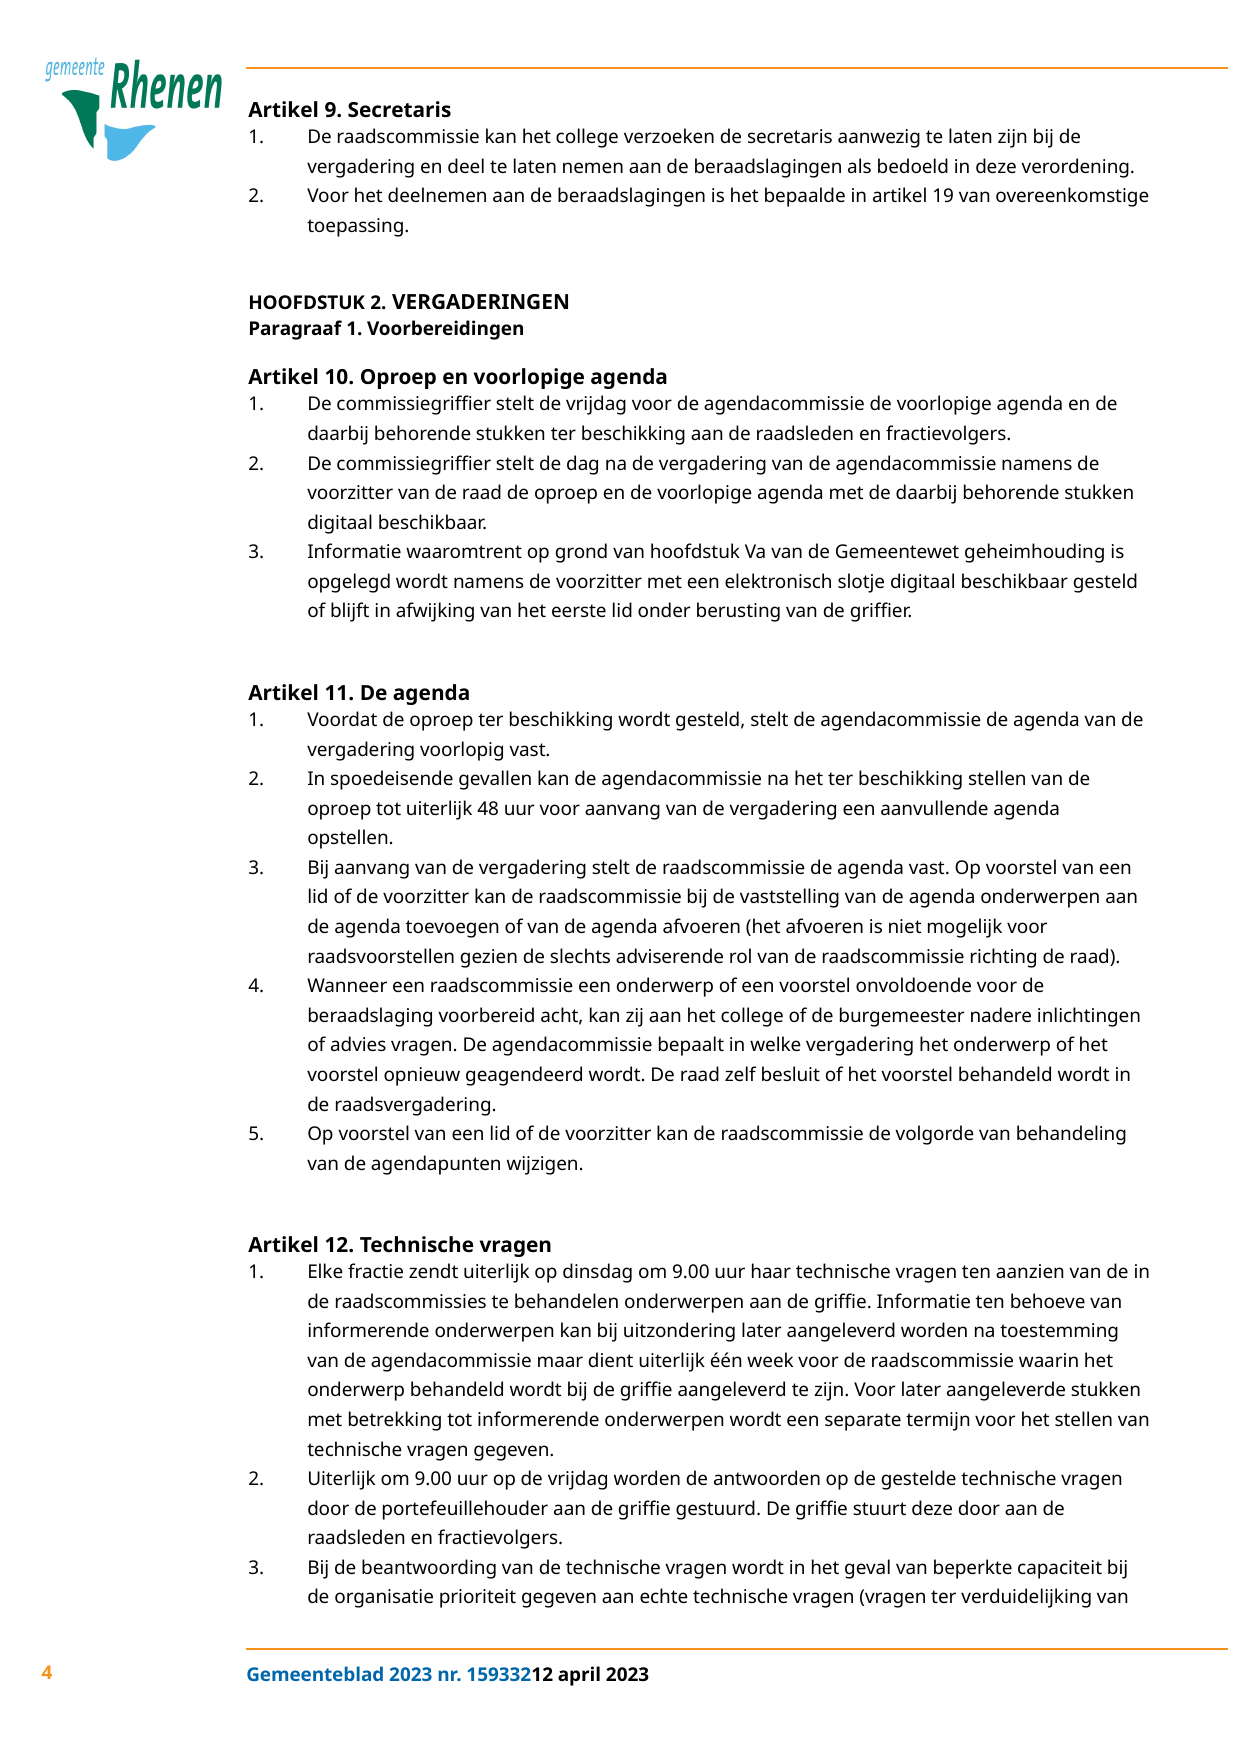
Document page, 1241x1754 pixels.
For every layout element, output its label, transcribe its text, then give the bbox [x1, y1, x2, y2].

list Voordat de oproep ter beschikking wordt gesteld, stelt de agendacommissie de agenda van de vergadering voorlopig vast. [248, 706, 1152, 761]
picture [41, 47, 231, 172]
list In spoedeisende gevallen kan de agendacommissie na het ter beschikking stellen van de oproep tot uiterlijk 48 uur voor aanvang van de vergadering een aanvullende agenda opstellen. [248, 765, 1152, 850]
list De raadscommissie kan het college verzoeken de secretaris aanwezig te laten zijn bij de vergadering en deel te laten nemen aan de beraadslagingen als bedoeld in deze verordening. [248, 123, 1152, 178]
text Paragraaf 1. Voorbereidingen [248, 316, 1152, 341]
list Voor het deelnemen aan de beraadslagingen is het bepaalde in artikel 19 van overeenkomstige toepassing. [248, 182, 1152, 238]
text HOOFDSTUK 2. VERGADERINGEN [248, 287, 1152, 316]
text Artikel 9. Secretaris [248, 95, 1152, 123]
text Artikel 11. De agenda [248, 678, 1152, 706]
list Wanneer een raadscommissie een onderwerp of een voorstel onvoldoende voor de beraadslaging voorbereid acht, kan zij aan het college of de burgemeester nadere inlichtingen of advies vragen. De agendacommissie bepaalt in welke vergadering het onderwerp of het voorstel opnieuw geagendeerd wordt. De raad zelf besluit of het voorstel behandeld wordt in de raadsvergadering. [248, 972, 1152, 1116]
text Artikel 12. Technische vragen [248, 1230, 1152, 1258]
list Op voorstel van een lid of de voorzitter kan de raadscommissie de volgorde van behandeling van de agendapunten wijzigen. [248, 1120, 1152, 1176]
list Informatie waaromtrent op grond van hoofdstuk Va van de Gemeentewet geheimhouding is opgelegd wordt namens de voorzitter met een elektronisch slotje digitaal beschikbaar gesteld of blijft in afwijking van het eerste lid onder berusting van de griffier. [248, 538, 1152, 623]
list Bij aanvang van de vergadering stelt de raadscommissie de agenda vast. Op voorstel van een lid of de voorzitter kan de raadscommissie bij de vaststelling van de agenda onderwerpen aan de agenda toevoegen of van de agenda afvoeren (het afvoeren is niet mogelijk voor raadsvoorstellen gezien de slechts adviserende rol van de raadscommissie richting de raad). [248, 854, 1152, 968]
list De commissiegriffier stelt de vrijdag voor de agendacommissie de voorlopige agenda en de daarbij behorende stukken ter beschikking aan de raadsleden en fractievolgers. [248, 391, 1152, 446]
list Elke fractie zendt uiterlijk op dinsdag om 9.00 uur haar technische vragen ten aanzien van de in de raadscommissies te behandelen onderwerpen aan de griffie. Informatie ten behoeve van informerende onderwerpen kan bij uitzondering later aangeleverd worden na toestemming van de agendacommissie maar dient uiterlijk één week voor de raadscommissie waarin het onderwerp behandeld wordt bij de griffie aangeleverd te zijn. Voor later aangeleverde stukken met betrekking tot informerende onderwerpen wordt een separate termijn voor het stellen van technische vragen gegeven. [248, 1258, 1152, 1462]
list De commissiegriffier stelt de dag na de vergadering van de agendacommissie namens de voorzitter van de raad de oproep en de voorlopige agenda met de daarbij behorende stukken digitaal beschikbaar. [248, 450, 1152, 535]
list Bij de beantwoording van de technische vragen wordt in het geval van beperkte capaciteit bij de organisatie prioriteit gegeven aan echte technische vragen (vragen ter verduidelijking van [248, 1554, 1152, 1609]
text Artikel 10. Oproep en voorlopige agenda [248, 362, 1152, 391]
list Uiterlijk om 9.00 uur op de vrijdag worden de antwoorden op de gestelde technische vragen door de portefeuillehouder aan de griffie gestuurd. De griffie stuurt deze door aan de raadsleden en fractievolgers. [248, 1465, 1152, 1550]
